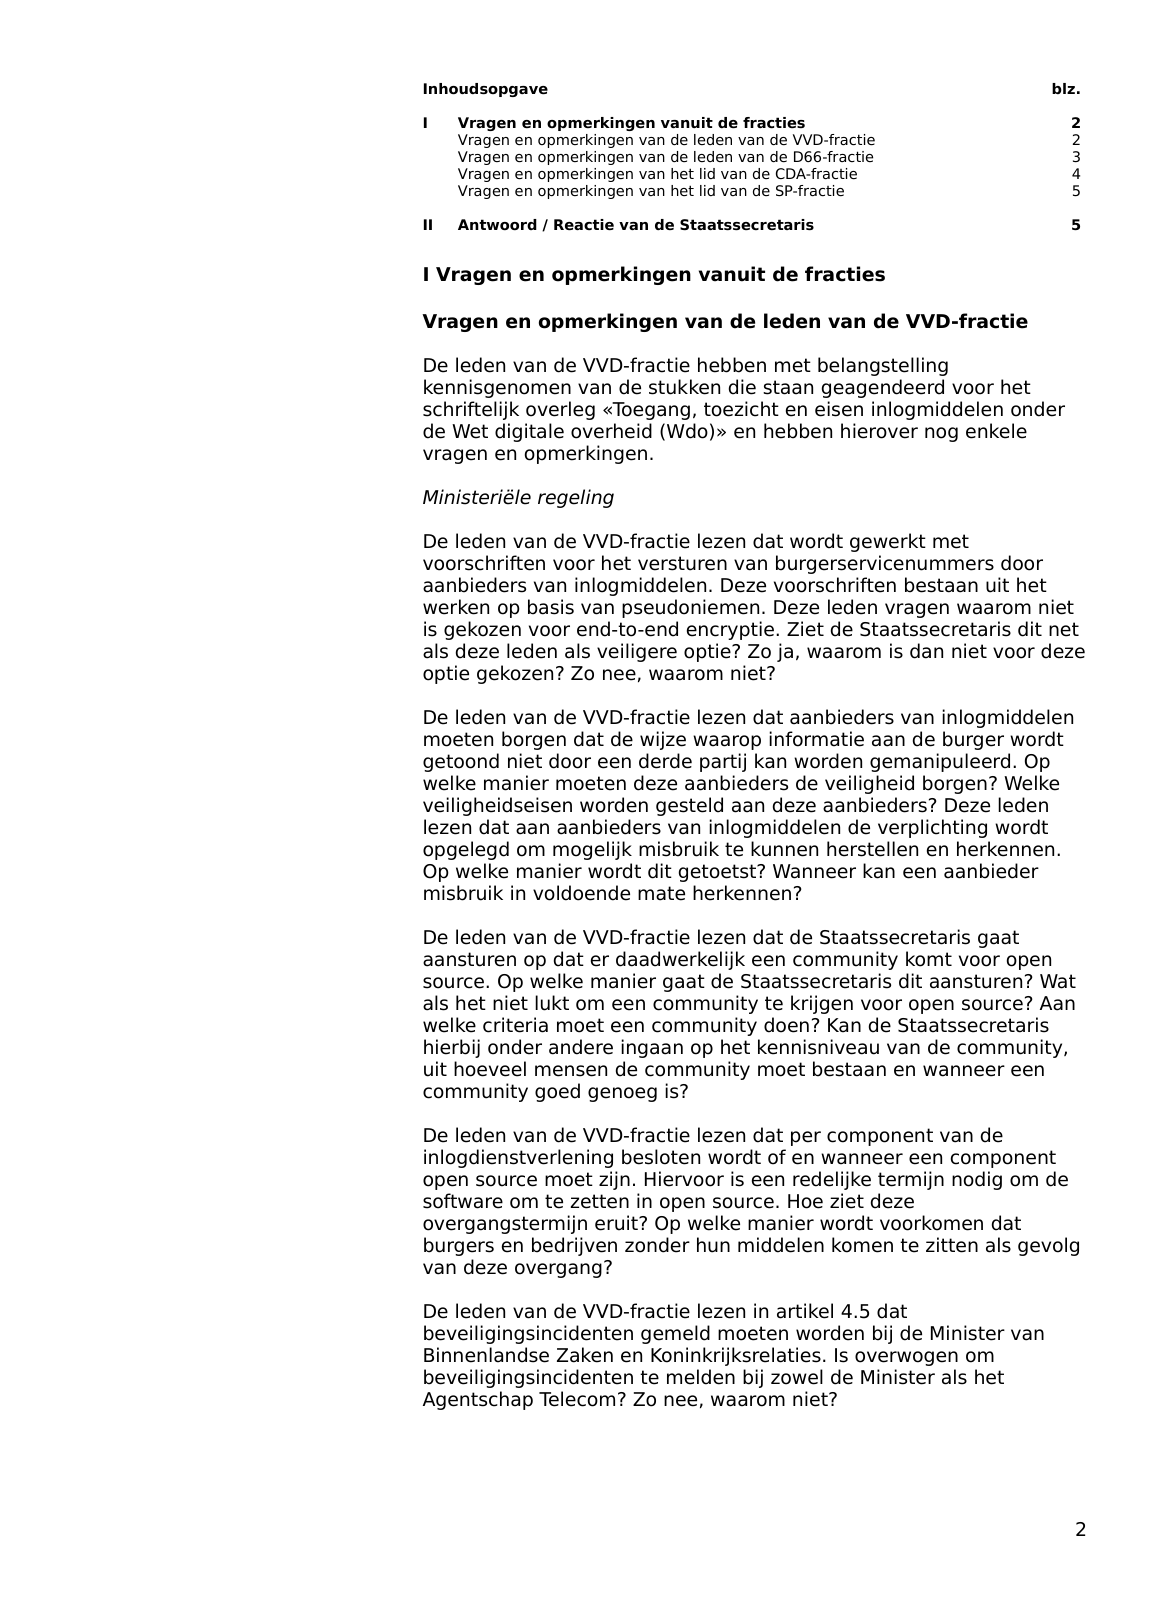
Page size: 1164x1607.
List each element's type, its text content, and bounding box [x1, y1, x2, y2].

subtitle Vragen en opmerkingen van de leden van de VVD-fractie [422, 311, 1087, 333]
table_cell I [422, 115, 452, 132]
table_cell [422, 183, 452, 200]
text De leden van de VVD-fractie hebben met belangstelling kennisgenomen van de stukken die staan geagendeerd voor het schriftelijk overleg «Toegang, toezicht en eisen inlogmiddelen onder de Wet digitale overheid (Wdo)» en hebben hierover nog enkele vragen en opmerkingen. [422, 355, 1087, 465]
text De leden van de VVD-fractie lezen in artikel 4.5 dat beveiligingsincidenten gemeld moeten worden bij de Minister van Binnenlandse Zaken en Koninkrijksrelaties. Is overwogen om beveiligingsincidenten te melden bij zowel de Minister als het Agentschap Telecom? Zo nee, waarom niet? [422, 1301, 1087, 1411]
table_cell Vragen en opmerkingen van de leden van de D66-fractie [452, 149, 1028, 166]
table_cell [452, 200, 1028, 217]
text De leden van de VVD-fractie lezen dat aanbieders van inlogmiddelen moeten borgen dat de wijze waarop informatie aan de burger wordt getoond niet door een derde partij kan worden gemanipuleerd. Op welke manier moeten deze aanbieders de veiligheid borgen? Welke veiligheidseisen worden gesteld aan deze aanbieders? Deze leden lezen dat aan aanbieders van inlogmiddelen de verplichting wordt opgelegd om mogelijk misbruik te kunnen herstellen en herkennen. Op welke manier wordt dit getoetst? Wanneer kan een aanbieder misbruik in voldoende mate herkennen? [422, 707, 1087, 905]
table_cell [452, 98, 1028, 115]
table_header blz. [1028, 81, 1087, 98]
table_cell [422, 166, 452, 183]
table_cell 3 [1028, 149, 1087, 166]
table_cell [1028, 98, 1087, 115]
table_cell Vragen en opmerkingen van de leden van de VVD-fractie [452, 132, 1028, 149]
table_cell 4 [1028, 166, 1087, 183]
table_cell 5 [1028, 217, 1087, 234]
text De leden van de VVD-fractie lezen dat de Staatssecretaris gaat aansturen op dat er daadwerkelijk een community komt voor open source. Op welke manier gaat de Staatssecretaris dit aansturen? Wat als het niet lukt om een community te krijgen voor open source? Aan welke criteria moet een community doen? Kan de Staatssecretaris hierbij onder andere ingaan op het kennisniveau van de community, uit hoeveel mensen de community moet bestaan en wanneer een community goed genoeg is? [422, 927, 1087, 1103]
table_cell 2 [1028, 132, 1087, 149]
table_cell Vragen en opmerkingen van het lid van de CDA-fractie [452, 166, 1028, 183]
table_cell [422, 98, 452, 115]
table_cell Vragen en opmerkingen vanuit de fracties [452, 115, 1028, 132]
table_cell [1028, 200, 1087, 217]
subtitle I Vragen en opmerkingen vanuit de fracties [422, 264, 1087, 286]
table_cell 5 [1028, 183, 1087, 200]
table_cell [422, 200, 452, 217]
text De leden van de VVD-fractie lezen dat wordt gewerkt met voorschriften voor het versturen van burgerservicenummers door aanbieders van inlogmiddelen. Deze voorschriften bestaan uit het werken op basis van pseudoniemen. Deze leden vragen waarom niet is gekozen voor end-to-end encryptie. Ziet de Staatssecretaris dit net als deze leden als veiligere optie? Zo ja, waarom is dan niet voor deze optie gekozen? Zo nee, waarom niet? [422, 531, 1087, 685]
text De leden van de VVD-fractie lezen dat per component van de inlogdienstverlening besloten wordt of en wanneer een component open source moet zijn. Hiervoor is een redelijke termijn nodig om de software om te zetten in open source. Hoe ziet deze overgangstermijn eruit? Op welke manier wordt voorkomen dat burgers en bedrijven zonder hun middelen komen te zitten als gevolg van deze overgang? [422, 1125, 1087, 1279]
table_cell Antwoord / Reactie van de Staatssecretaris [452, 217, 1028, 234]
table_cell [422, 149, 452, 166]
table_cell [422, 132, 452, 149]
subtitle Ministeriële regeling [422, 487, 1087, 509]
table_cell Vragen en opmerkingen van het lid van de SP-fractie [452, 183, 1028, 200]
table_cell 2 [1028, 115, 1087, 132]
table_cell II [422, 217, 452, 234]
table_header Inhoudsopgave [422, 81, 1028, 98]
